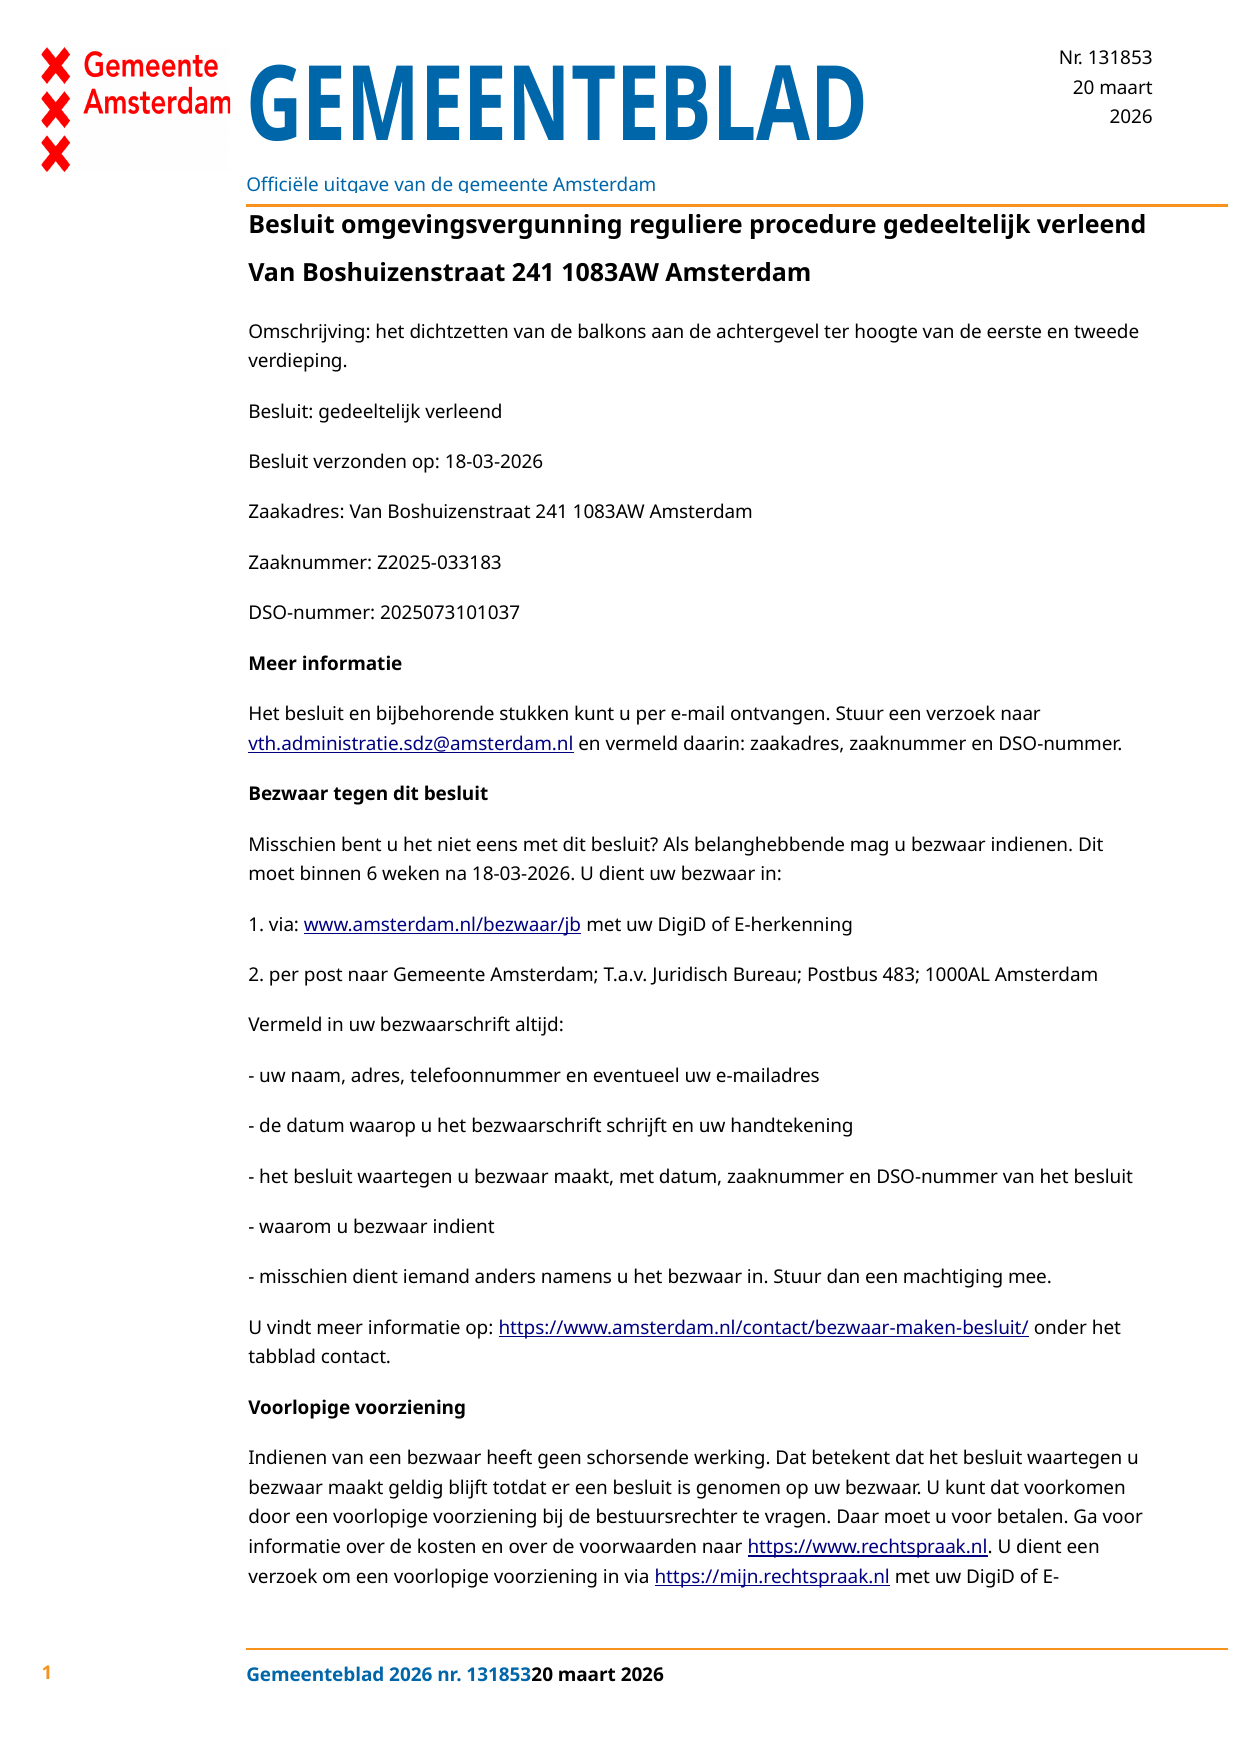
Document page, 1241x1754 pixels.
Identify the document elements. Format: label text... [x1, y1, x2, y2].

text Indienen van een bezwaar heeft geen schorsende werking. Dat betekent dat het besluit waartegen u bezwaar maakt geldig blijft totdat er een besluit is genomen op uw bezwaar. U kunt dat voorkomen door een voorlopige voorziening bij de bestuursrechter te vragen. Daar moet u voor betalen. Ga voor informatie over de kosten en over de voorwaarden naar https://www.rechtspraak.nl. U dient een verzoek om een voorlopige voorziening in via https://mijn.rechtspraak.nl met uw DigiD of E- [248, 1444, 1152, 1589]
text Besluit: gedeeltelijk verleend [248, 398, 1152, 424]
text 1. via: www.amsterdam.nl/bezwaar/jb met uw DigiD of E-herkenning [248, 911, 1152, 937]
text - het besluit waartegen u bezwaar maakt, met datum, zaaknummer en DSO-nummer van het besluit [248, 1163, 1152, 1189]
text Zaakadres: Van Boshuizenstraat 241 1083AW Amsterdam [248, 499, 1152, 524]
text Misschien bent u het niet eens met dit besluit? Als belanghebbende mag u bezwaar indienen. Dit moet binnen 6 weken na 18-03-2026. U dient uw bezwaar in: [248, 831, 1152, 886]
text - misschien dient iemand anders namens u het bezwaar in. Stuur dan een machtiging mee. [248, 1264, 1152, 1289]
text - uw naam, adres, telefoonnummer en eventueel uw e-mailadres [248, 1062, 1152, 1088]
text Het besluit en bijbehorende stukken kunt u per e-mail ontvangen. Stuur een verzoek naar vth.administratie.sdz@amsterdam.nl en vermeld daarin: zaakadres, zaaknummer en DSO-nummer. [248, 700, 1152, 756]
text - de datum waarop u het bezwaarschrift schrijft en uw handtekening [248, 1112, 1152, 1138]
picture [41, 47, 231, 172]
text 2. per post naar Gemeente Amsterdam; T.a.v. Juridisch Bureau; Postbus 483; 1000AL Amsterdam [248, 961, 1152, 987]
text U vindt meer informatie op: https://www.amsterdam.nl/contact/bezwaar-maken-besluit/ onder het tabblad contact. [248, 1314, 1152, 1369]
text Voorlopige voorziening [248, 1394, 1152, 1420]
text Omschrijving: het dichtzetten van de balkons aan de achtergevel ter hoogte van de eerste en tweede verdieping. [248, 318, 1152, 373]
text Besluit verzonden op: 18-03-2026 [248, 448, 1152, 474]
text Meer informatie [248, 650, 1152, 676]
text - waarom u bezwaar indient [248, 1213, 1152, 1239]
text Besluit omgevingsvergunning reguliere procedure gedeeltelijk verleend Van Boshuizenstraat 241 1083AW Amsterdam [248, 207, 1152, 288]
text Zaaknummer: Z2025-033183 [248, 549, 1152, 575]
text DSO-nummer: 2025073101037 [248, 599, 1152, 625]
text Bezwaar tegen dit besluit [248, 780, 1152, 806]
text Vermeld in uw bezwaarschrift altijd: [248, 1012, 1152, 1037]
